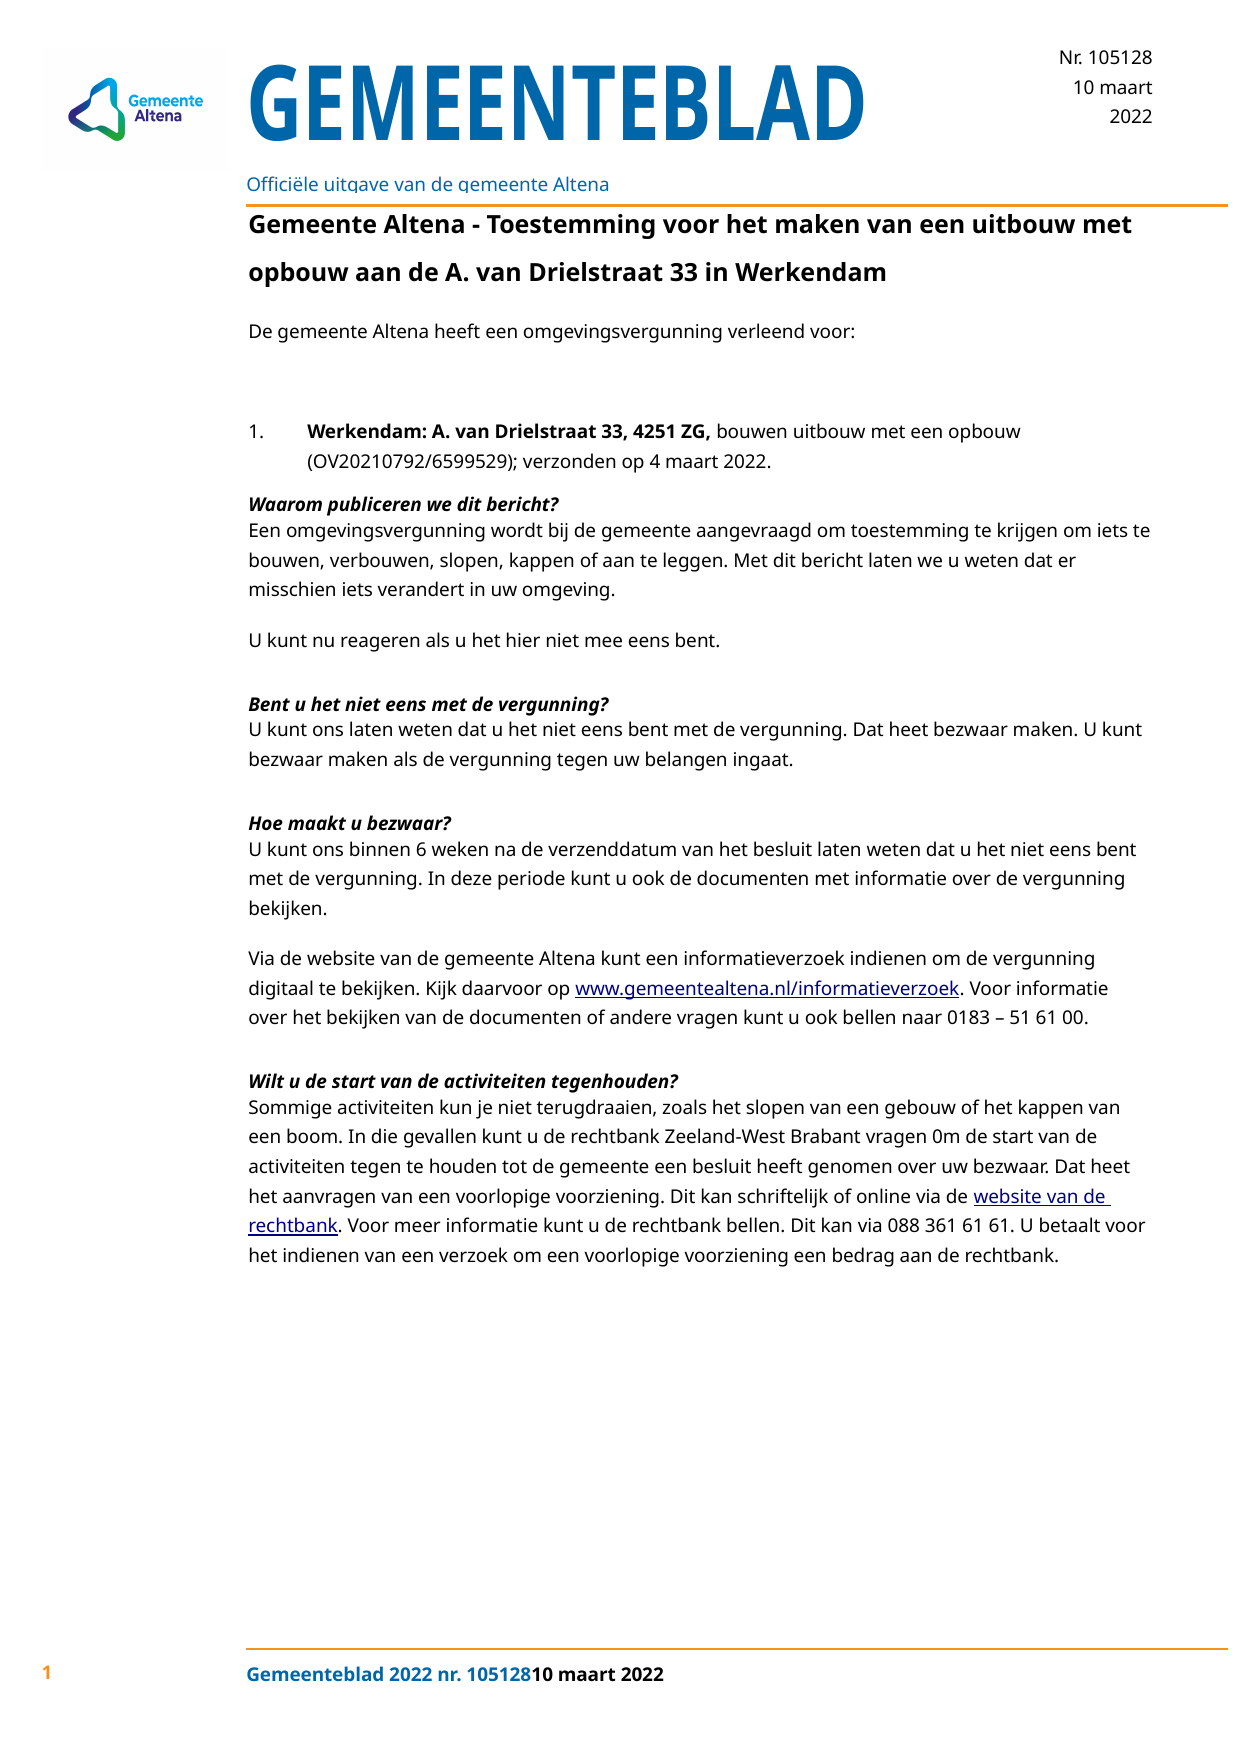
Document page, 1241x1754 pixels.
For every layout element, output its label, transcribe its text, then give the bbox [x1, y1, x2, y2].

text Bent u het niet eens met de vergunning? [248, 691, 1152, 716]
picture [41, 47, 231, 172]
list Werkendam: A. van Drielstraat 33, 4251 ZG, bouwen uitbouw met een opbouw (OV20210792/6599529); verzonden op 4 maart 2022. [248, 419, 1152, 474]
text Een omgevingsvergunning wordt bij de gemeente aangevraagd om toestemming te krijgen om iets te bouwen, verbouwen, slopen, kappen of aan te leggen. Met dit bericht laten we u weten dat er misschien iets verandert in uw omgeving. [248, 517, 1152, 602]
text Via de website van de gemeente Altena kunt een informatieverzoek indienen om de vergunning digitaal te bekijken. Kijk daarvoor op www.gemeentealtena.nl/informatieverzoek. Voor informatie over het bekijken van de documenten of andere vragen kunt u ook bellen naar 0183 – 51 61 00. [248, 945, 1152, 1030]
text U kunt ons laten weten dat u het niet eens bent met de vergunning. Dat heet bezwaar maken. U kunt bezwaar maken als de vergunning tegen uw belangen ingaat. [248, 716, 1152, 772]
text Sommige activiteiten kun je niet terugdraaien, zoals het slopen van een gebouw of het kappen van een boom. In die gevallen kunt u de rechtbank Zeeland-West Brabant vragen 0m de start van de activiteiten tegen te houden tot de gemeente een besluit heeft genomen over uw bezwaar. Dat heet het aanvragen van een voorlopige voorziening. Dit kan schriftelijk of online via de website van de rechtbank. Voor meer informatie kunt u de rechtbank bellen. Dit kan via 088 361 61 61. U betaalt voor het indienen van een verzoek om een voorlopige voorziening een bedrag aan de rechtbank. [248, 1094, 1152, 1268]
text Wilt u de start van de activiteiten tegenhouden? [248, 1068, 1152, 1094]
text Hoe maakt u bezwaar? [248, 810, 1152, 836]
text Waarom publiceren we dit bericht? [248, 491, 1152, 517]
text U kunt nu reageren als u het hier niet mee eens bent. [248, 627, 1152, 652]
text U kunt ons binnen 6 weken na de verzenddatum van het besluit laten weten dat u het niet eens bent met de vergunning. In deze periode kunt u ook de documenten met informatie over de vergunning bekijken. [248, 836, 1152, 921]
text Gemeente Altena - Toestemming voor het maken van een uitbouw met opbouw aan de A. van Drielstraat 33 in Werkendam [248, 207, 1152, 288]
text De gemeente Altena heeft een omgevingsvergunning verleend voor: [248, 318, 1152, 344]
